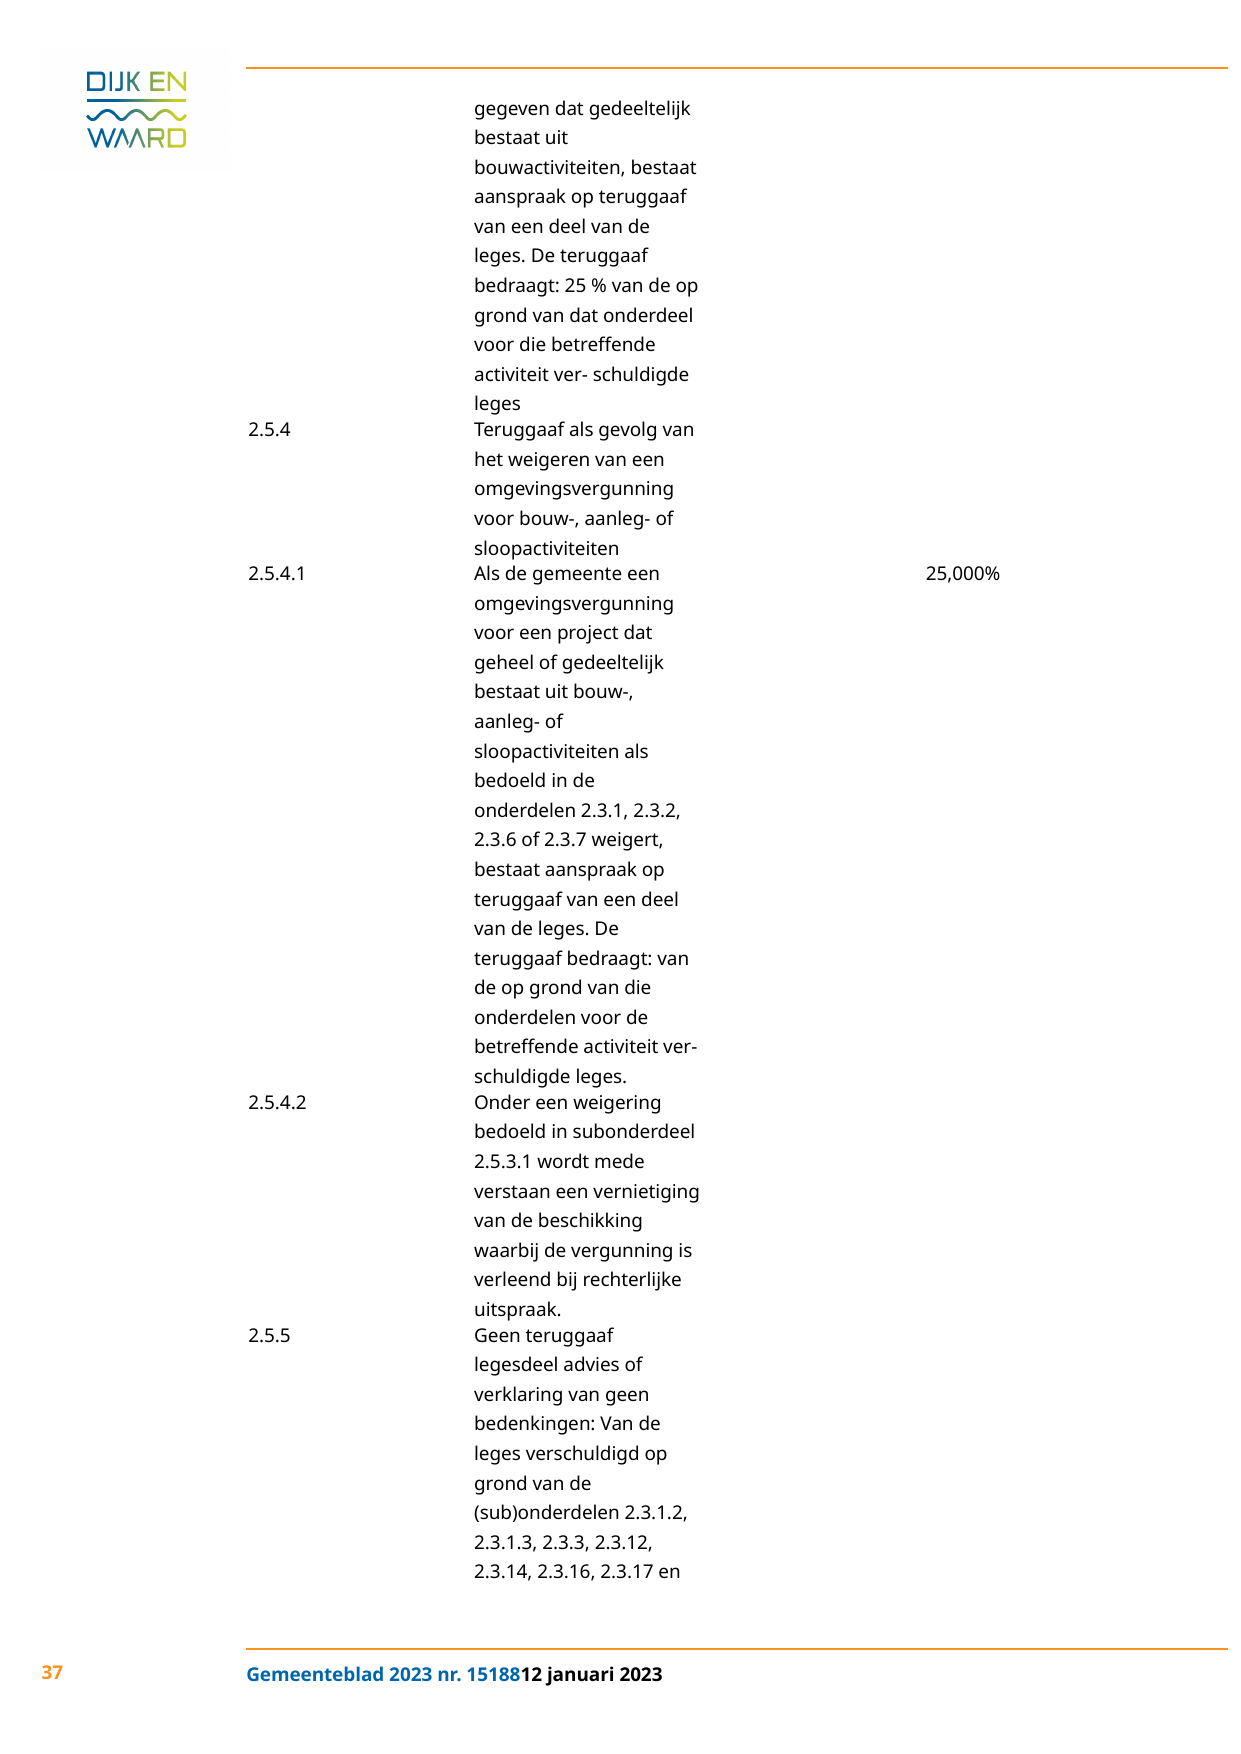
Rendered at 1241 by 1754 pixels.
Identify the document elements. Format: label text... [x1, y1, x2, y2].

table_cell [700, 1322, 926, 1584]
table_cell 25,000% [926, 560, 1152, 1089]
table_cell [700, 416, 926, 560]
picture [41, 47, 231, 172]
table_cell [926, 1322, 1152, 1584]
table_cell 2.5.4.2 [248, 1089, 474, 1322]
table_cell 2.5.4.1 [248, 560, 474, 1089]
table_cell Geen teruggaaf legesdeel advies of verklaring van geen bedenkingen: Van de leges verschuldigd op grond van de (sub)onderdelen 2.3.1.2, 2.3.1.3, 2.3.3, 2.3.12, 2.3.14, 2.3.16, 2.3.17 en [474, 1322, 700, 1584]
table_cell Als de gemeente een omgevingsvergunning voor een project dat geheel of gedeeltelijk bestaat uit bouw-, aanleg- of sloopactiviteiten als bedoeld in de onderdelen 2.3.1, 2.3.2, 2.3.6 of 2.3.7 weigert, bestaat aanspraak op teruggaaf van een deel van de leges. De teruggaaf bedraagt: van de op grond van die onderdelen voor de betreffende activiteit ver- schuldigde leges. [474, 560, 700, 1089]
table_cell Teruggaaf als gevolg van het weigeren van een omgevingsvergunning voor bouw-, aanleg- of sloopactiviteiten [474, 416, 700, 560]
table_cell [248, 95, 474, 416]
table_cell gegeven dat gedeeltelijk bestaat uit bouwactiviteiten, bestaat aanspraak op teruggaaf van een deel van de leges. De teruggaaf bedraagt: 25 % van de op grond van dat onderdeel voor die betreffende activiteit ver- schuldigde leges [474, 95, 700, 416]
table_cell [700, 95, 926, 416]
table_cell 2.5.5 [248, 1322, 474, 1584]
table_cell [926, 1089, 1152, 1322]
table_cell [700, 560, 926, 1089]
table_cell 2.5.4 [248, 416, 474, 560]
table_cell [926, 95, 1152, 416]
table_cell [700, 1089, 926, 1322]
table_cell Onder een weigering bedoeld in subonderdeel 2.5.3.1 wordt mede verstaan een vernietiging van de beschikking waarbij de vergunning is verleend bij rechterlijke uitspraak. [474, 1089, 700, 1322]
table_cell [926, 416, 1152, 560]
